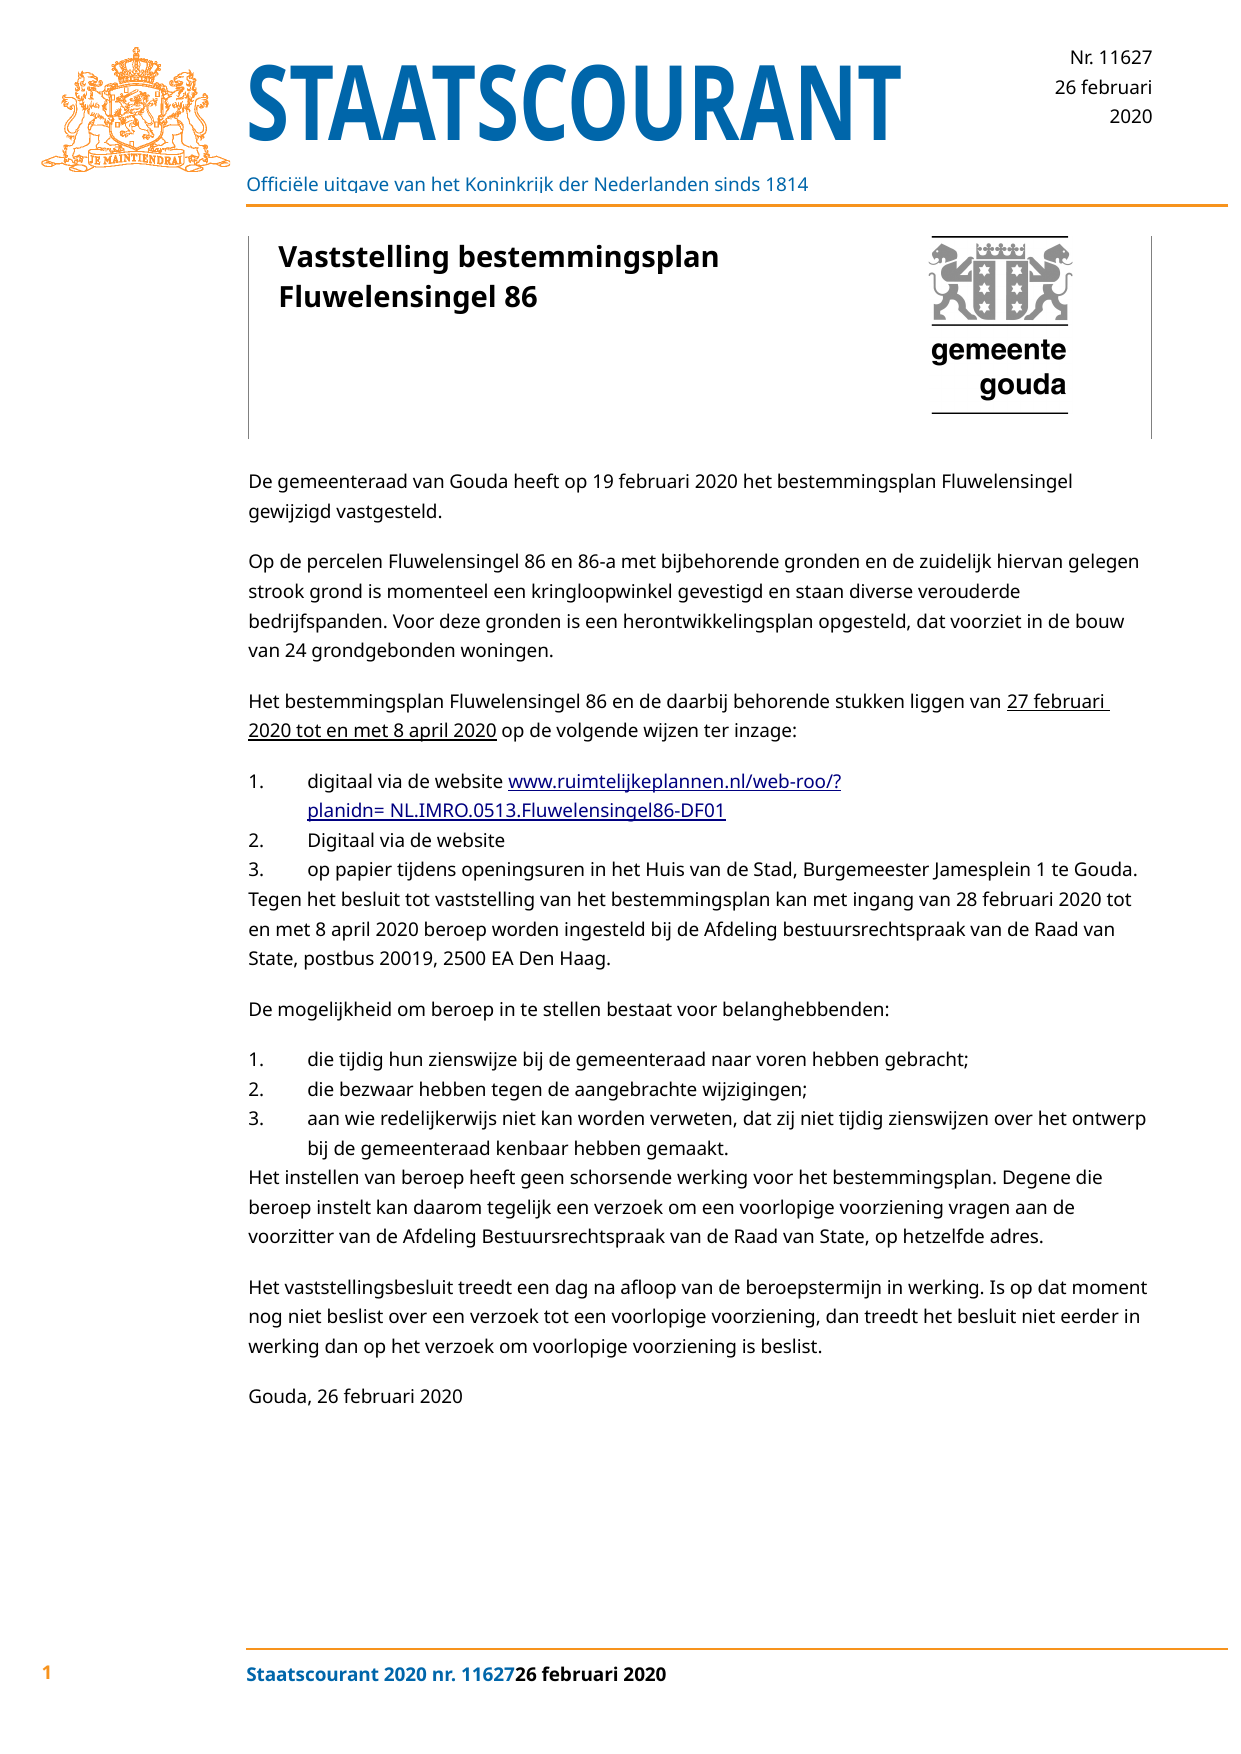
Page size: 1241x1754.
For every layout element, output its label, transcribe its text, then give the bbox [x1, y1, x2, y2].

picture [928, 236, 1073, 414]
list digitaal via de website www.ruimtelijkeplannen.nl/web-roo/?planidn= NL.IMRO.0513.Fluwelensingel86-DF01 [248, 768, 1152, 823]
table_header [850, 236, 928, 413]
text Het instellen van beroep heeft geen schorsende werking voor het bestemmingsplan. Degene die beroep instelt kan daarom tegelijk een verzoek om een voorlopige voorziening vragen aan de voorzitter van de Afdeling Bestuursrechtspraak van de Raad van State, op hetzelfde adres. [248, 1164, 1152, 1249]
list Digitaal via de website [248, 827, 1152, 853]
list aan wie redelijkerwijs niet kan worden verweten, dat zij niet tijdig zienswijzen over het ontwerp bij de gemeenteraad kenbaar hebben gemaakt. [248, 1105, 1152, 1161]
list op papier tijdens openingsuren in het Huis van de Stad, Burgemeester Jamesplein 1 te Gouda. [248, 857, 1152, 882]
text De gemeenteraad van Gouda heeft op 19 februari 2020 het bestemmingsplan Fluwelensingel gewijzigd vastgesteld. [248, 469, 1152, 524]
text Het bestemmingsplan Fluwelensingel 86 en de daarbij behorende stukken liggen van 27 februari 2020 tot en met 8 april 2020 op de volgende wijzen ter inzage: [248, 688, 1152, 743]
picture [41, 47, 231, 172]
table_header [1073, 236, 1151, 413]
text Tegen het besluit tot vaststelling van het bestemmingsplan kan met ingang van 28 februari 2020 tot en met 8 april 2020 beroep worden ingesteld bij de Afdeling bestuursrechtspraak van de Raad van State, postbus 20019, 2500 EA Den Haag. [248, 886, 1152, 971]
text Het vaststellingsbesluit treedt een dag na afloop van de beroepstermijn in werking. Is op dat moment nog niet beslist over een verzoek tot een voorlopige voorziening, dan treedt het besluit niet eerder in werking dan op het verzoek om voorlopige voorziening is beslist. [248, 1274, 1152, 1359]
table_header [850, 414, 1151, 439]
list die bezwaar hebben tegen de aangebrachte wijzigingen; [248, 1076, 1152, 1101]
text De mogelijkheid om beroep in te stellen bestaat voor belanghebbenden: [248, 996, 1152, 1021]
text Gouda, 26 februari 2020 [248, 1384, 1152, 1409]
text Op de percelen Fluwelensingel 86 en 86-a met bijbehorende gronden en de zuidelijk hiervan gelegen strook grond is momenteel een kringloopwinkel gevestigd en staan diverse verouderde bedrijfspanden. Voor deze gronden is een herontwikkelingsplan opgesteld, dat voorziet in de bouw van 24 grondgebonden woningen. [248, 549, 1152, 663]
list die tijdig hun zienswijze bij de gemeenteraad naar voren hebben gebracht; [248, 1046, 1152, 1072]
table_header Vaststelling bestemmingsplan Fluwelensingel 86 [249, 236, 850, 439]
